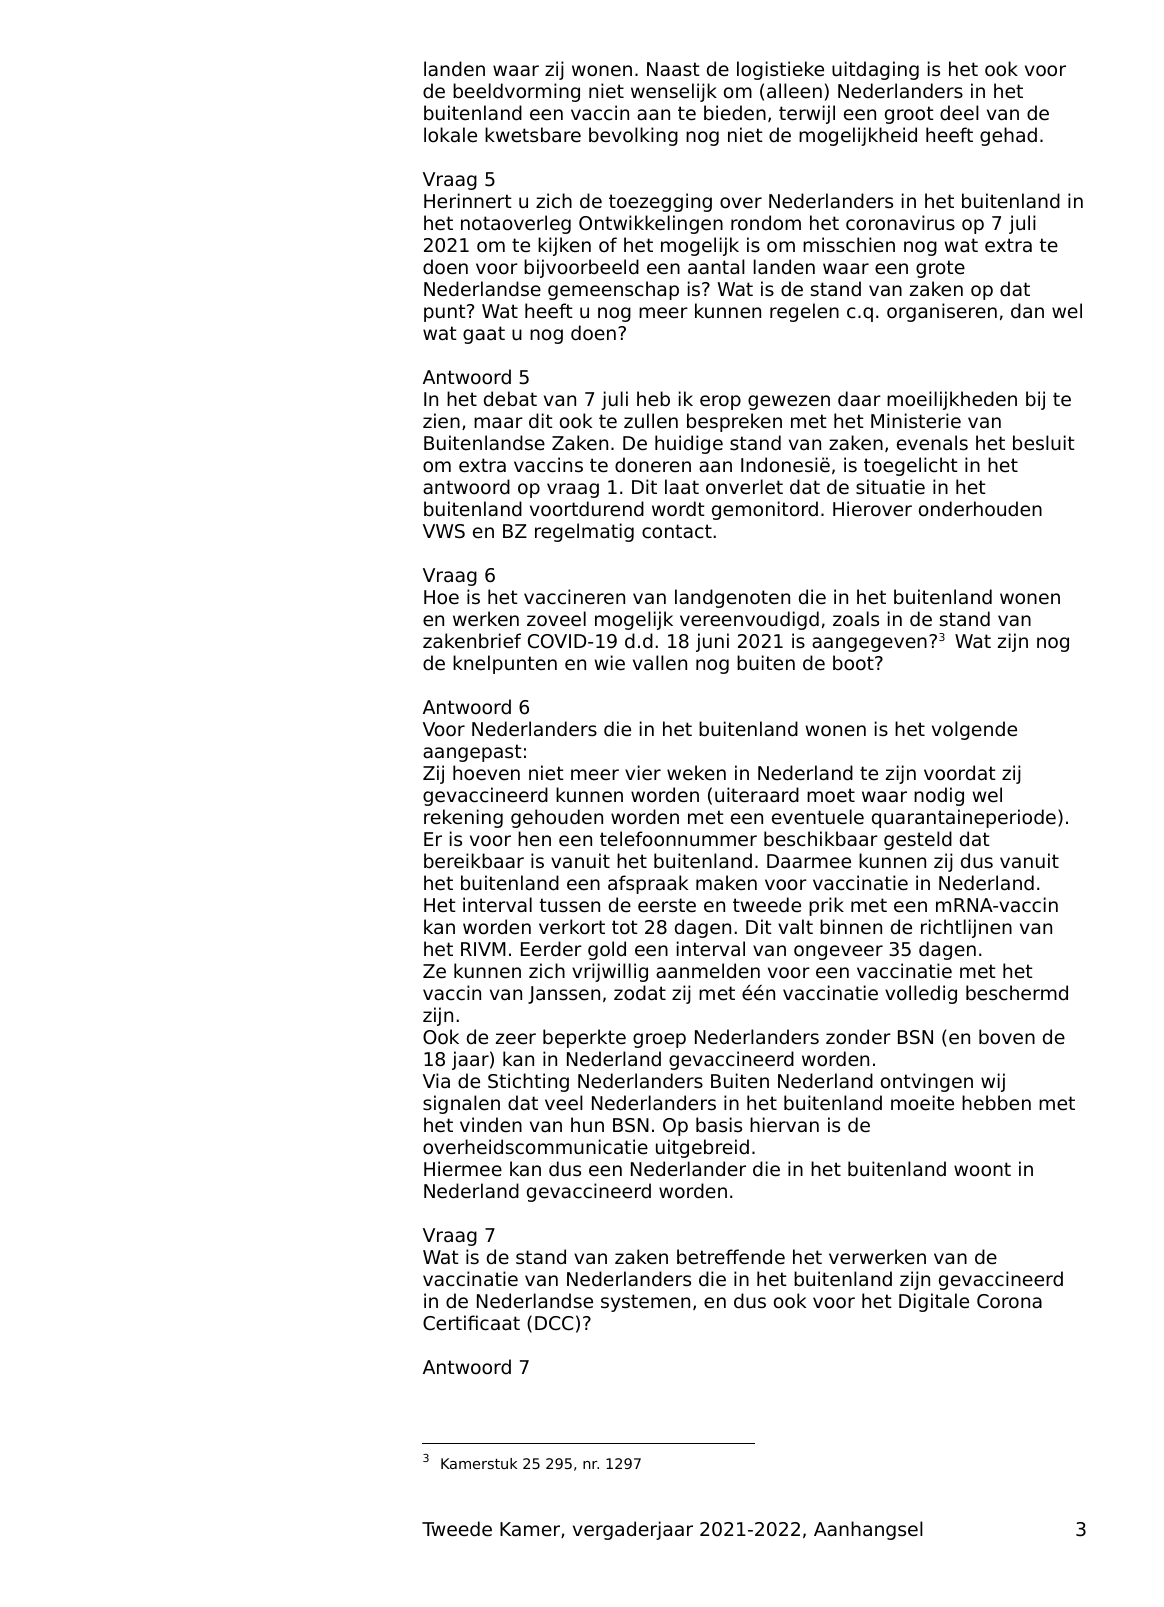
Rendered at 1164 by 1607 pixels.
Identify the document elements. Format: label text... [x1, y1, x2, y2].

text In het debat van 7 juli heb ik erop gewezen daar moeilijkheden bij te zien, maar dit ook te zullen bespreken met het Ministerie van Buitenlandse Zaken. De huidige stand van zaken, evenals het besluit om extra vaccins te doneren aan Indonesië, is toegelicht in het antwoord op vraag 1. Dit laat onverlet dat de situatie in het buitenland voortdurend wordt gemonitord. Hierover onderhouden VWS en BZ regelmatig contact. [422, 389, 1087, 543]
text landen waar zij wonen. Naast de logistieke uitdaging is het ook voor de beeldvorming niet wenselijk om (alleen) Nederlanders in het buitenland een vaccin aan te bieden, terwijl een groot deel van de lokale kwetsbare bevolking nog niet de mogelijkheid heeft gehad. [422, 59, 1087, 147]
text Antwoord 7 [422, 1357, 1087, 1379]
text Hoe is het vaccineren van landgenoten die in het buitenland wonen en werken zoveel mogelijk vereenvoudigd, zoals in de stand van zakenbrief COVID-19 d.d. 18 juni 2021 is aangegeven? Wat zijn nog de knelpunten en wie vallen nog buiten de boot? [422, 587, 1087, 675]
text Wat is de stand van zaken betreffende het verwerken van de vaccinatie van Nederlanders die in het buitenland zijn gevaccineerd in de Nederlandse systemen, en dus ook voor het Digitale Corona Certificaat (DCC)? [422, 1247, 1087, 1335]
text Het interval tussen de eerste en tweede prik met een mRNA-vaccin kan worden verkort tot 28 dagen. Dit valt binnen de richtlijnen van het RIVM. Eerder gold een interval van ongeveer 35 dagen. [422, 895, 1087, 961]
text Herinnert u zich de toezegging over Nederlanders in het buitenland in het notaoverleg Ontwikkelingen rondom het coronavirus op 7 juli 2021 om te kijken of het mogelijk is om misschien nog wat extra te doen voor bijvoorbeeld een aantal landen waar een grote Nederlandse gemeenschap is? Wat is de stand van zaken op dat punt? Wat heeft u nog meer kunnen regelen c.q. organiseren, dan wel wat gaat u nog doen? [422, 191, 1087, 345]
text Er is voor hen een telefoonnummer beschikbaar gesteld dat bereikbaar is vanuit het buitenland. Daarmee kunnen zij dus vanuit het buitenland een afspraak maken voor vaccinatie in Nederland. [422, 829, 1087, 895]
text Hiermee kan dus een Nederlander die in het buitenland woont in Nederland gevaccineerd worden. [422, 1159, 1087, 1203]
text Antwoord 5 [422, 367, 1087, 389]
text Ook de zeer beperkte groep Nederlanders zonder BSN (en boven de 18 jaar) kan in Nederland gevaccineerd worden. [422, 1027, 1087, 1071]
text Zij hoeven niet meer vier weken in Nederland te zijn voordat zij gevaccineerd kunnen worden (uiteraard moet waar nodig wel rekening gehouden worden met een eventuele quarantaineperiode). [422, 763, 1087, 829]
text Vraag 6 [422, 565, 1087, 587]
text Vraag 7 [422, 1225, 1087, 1247]
text Vraag 5 [422, 169, 1087, 191]
text Voor Nederlanders die in het buitenland wonen is het volgende aangepast: [422, 719, 1087, 763]
text Kamerstuk 25 295, nr. 1297 [422, 1452, 1087, 1474]
text Ze kunnen zich vrijwillig aanmelden voor een vaccinatie met het vaccin van Janssen, zodat zij met één vaccinatie volledig beschermd zijn. [422, 961, 1087, 1027]
text Antwoord 6 [422, 697, 1087, 719]
text Via de Stichting Nederlanders Buiten Nederland ontvingen wij signalen dat veel Nederlanders in het buitenland moeite hebben met het vinden van hun BSN. Op basis hiervan is de overheidscommunicatie uitgebreid. [422, 1071, 1087, 1159]
